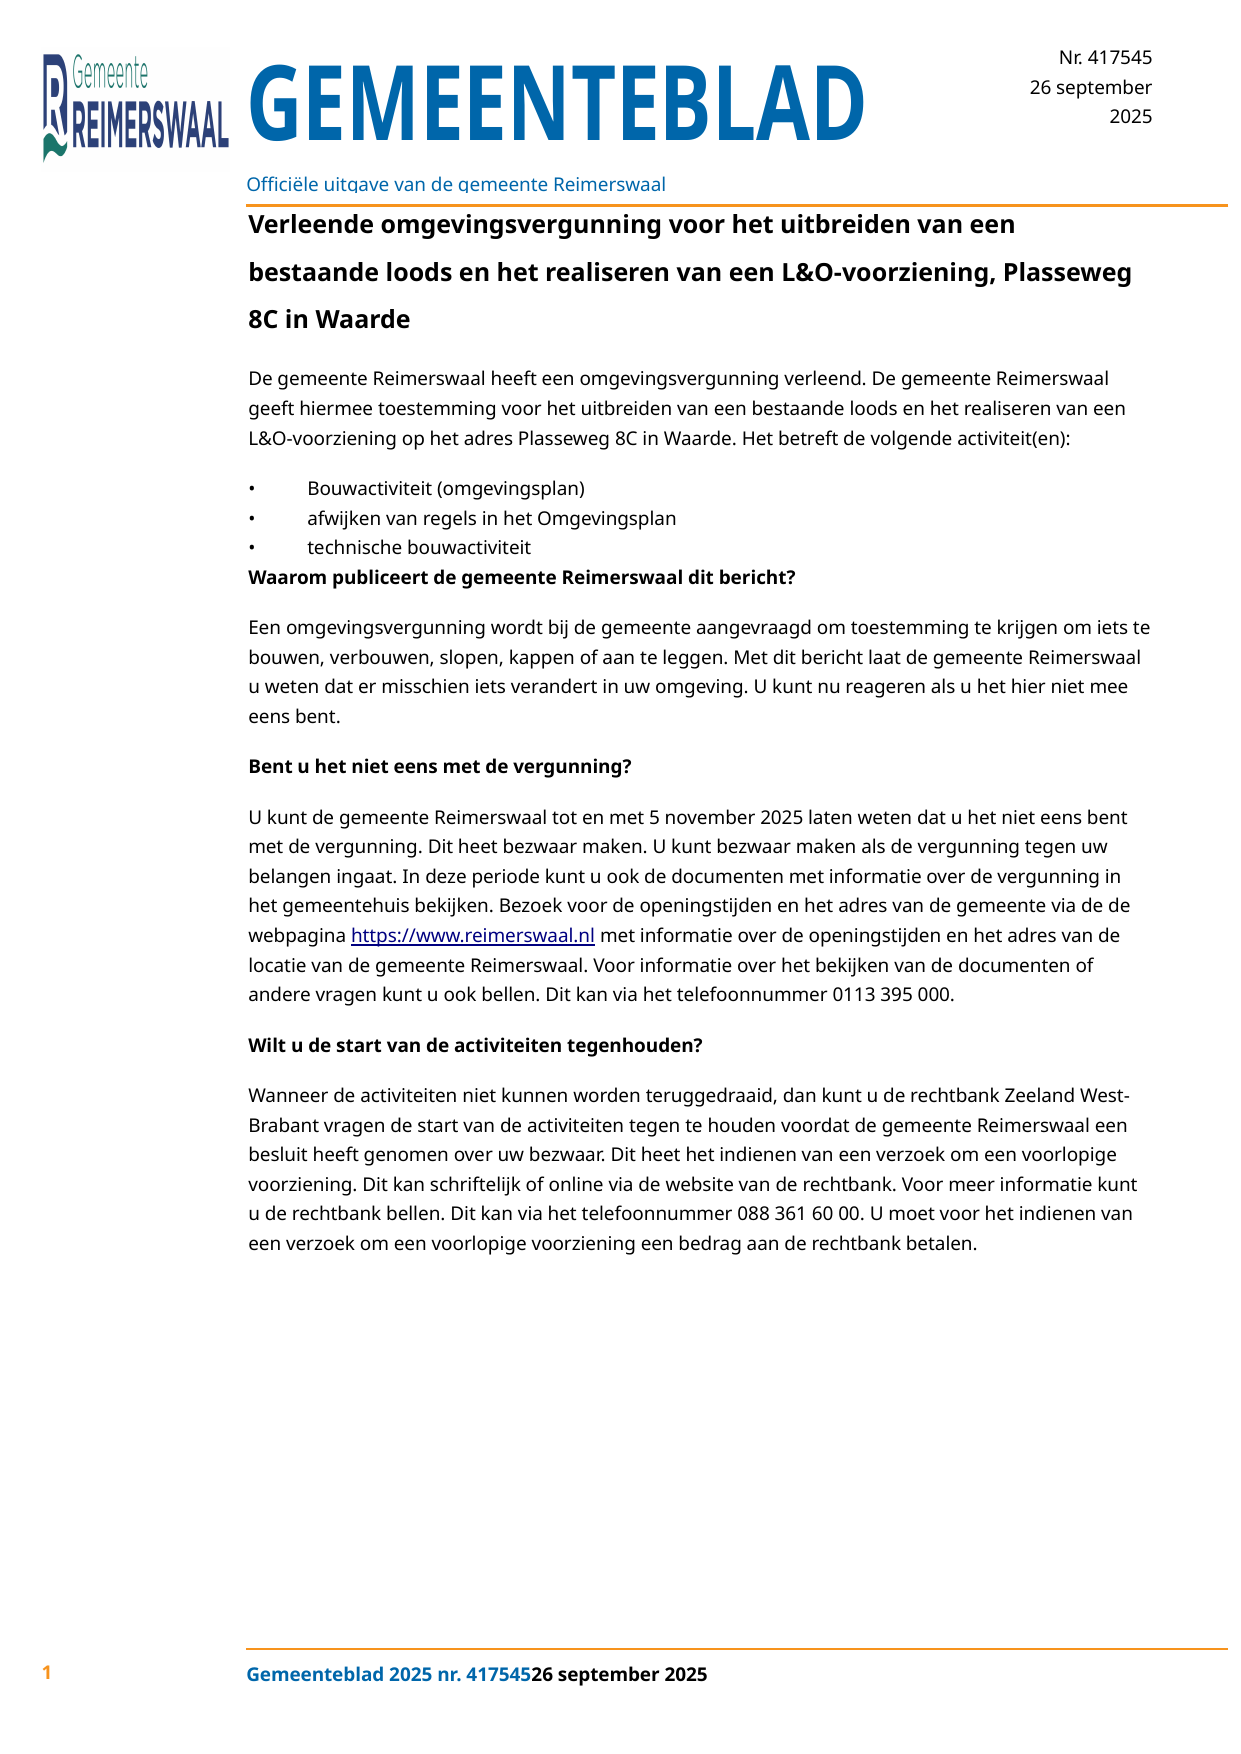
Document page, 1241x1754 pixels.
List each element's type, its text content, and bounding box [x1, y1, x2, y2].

text Wanneer de activiteiten niet kunnen worden teruggedraaid, dan kunt u de rechtbank Zeeland West-Brabant vragen de start van de activiteiten tegen te houden voordat de gemeente Reimerswaal een besluit heeft genomen over uw bezwaar. Dit heet het indienen van een verzoek om een voorlopige voorziening. Dit kan schriftelijk of online via de website van de rechtbank. Voor meer informatie kunt u de rechtbank bellen. Dit kan via het telefoonnummer 088 361 60 00. U moet voor het indienen van een verzoek om een voorlopige voorziening een bedrag aan de rechtbank betalen. [248, 1082, 1152, 1256]
list Bouwactiviteit (omgevingsplan) [248, 475, 1152, 501]
picture [41, 47, 231, 172]
text Waarom publiceert de gemeente Reimerswaal dit bericht? [248, 564, 1152, 589]
list afwijken van regels in het Omgevingsplan [248, 505, 1152, 530]
text U kunt de gemeente Reimerswaal tot en met 5 november 2025 laten weten dat u het niet eens bent met de vergunning. Dit heet bezwaar maken. U kunt bezwaar maken als de vergunning tegen uw belangen ingaat. In deze periode kunt u ook de documenten met informatie over de vergunning in het gemeentehuis bekijken. Bezoek voor de openingstijden en het adres van de gemeente via de de webpagina https://www.reimerswaal.nl met informatie over de openingstijden en het adres van de locatie van de gemeente Reimerswaal. Voor informatie over het bekijken van de documenten of andere vragen kunt u ook bellen. Dit kan via het telefoonnummer 0113 395 000. [248, 804, 1152, 1007]
text Wilt u de start van de activiteiten tegenhouden? [248, 1032, 1152, 1057]
text Een omgevingsvergunning wordt bij de gemeente aangevraagd om toestemming te krijgen om iets te bouwen, verbouwen, slopen, kappen of aan te leggen. Met dit bericht laat de gemeente Reimerswaal u weten dat er misschien iets verandert in uw omgeving. U kunt nu reageren als u het hier niet mee eens bent. [248, 614, 1152, 729]
text De gemeente Reimerswaal heeft een omgevingsvergunning verleend. De gemeente Reimerswaal geeft hiermee toestemming voor het uitbreiden van een bestaande loods en het realiseren van een L&O-voorziening op het adres Plasseweg 8C in Waarde. Het betreft de volgende activiteit(en): [248, 366, 1152, 450]
text Verleende omgevingsvergunning voor het uitbreiden van een bestaande loods en het realiseren van een L&O-voorziening, Plasseweg 8C in Waarde [248, 207, 1152, 336]
text Bent u het niet eens met de vergunning? [248, 753, 1152, 779]
list technische bouwactiviteit [248, 534, 1152, 560]
